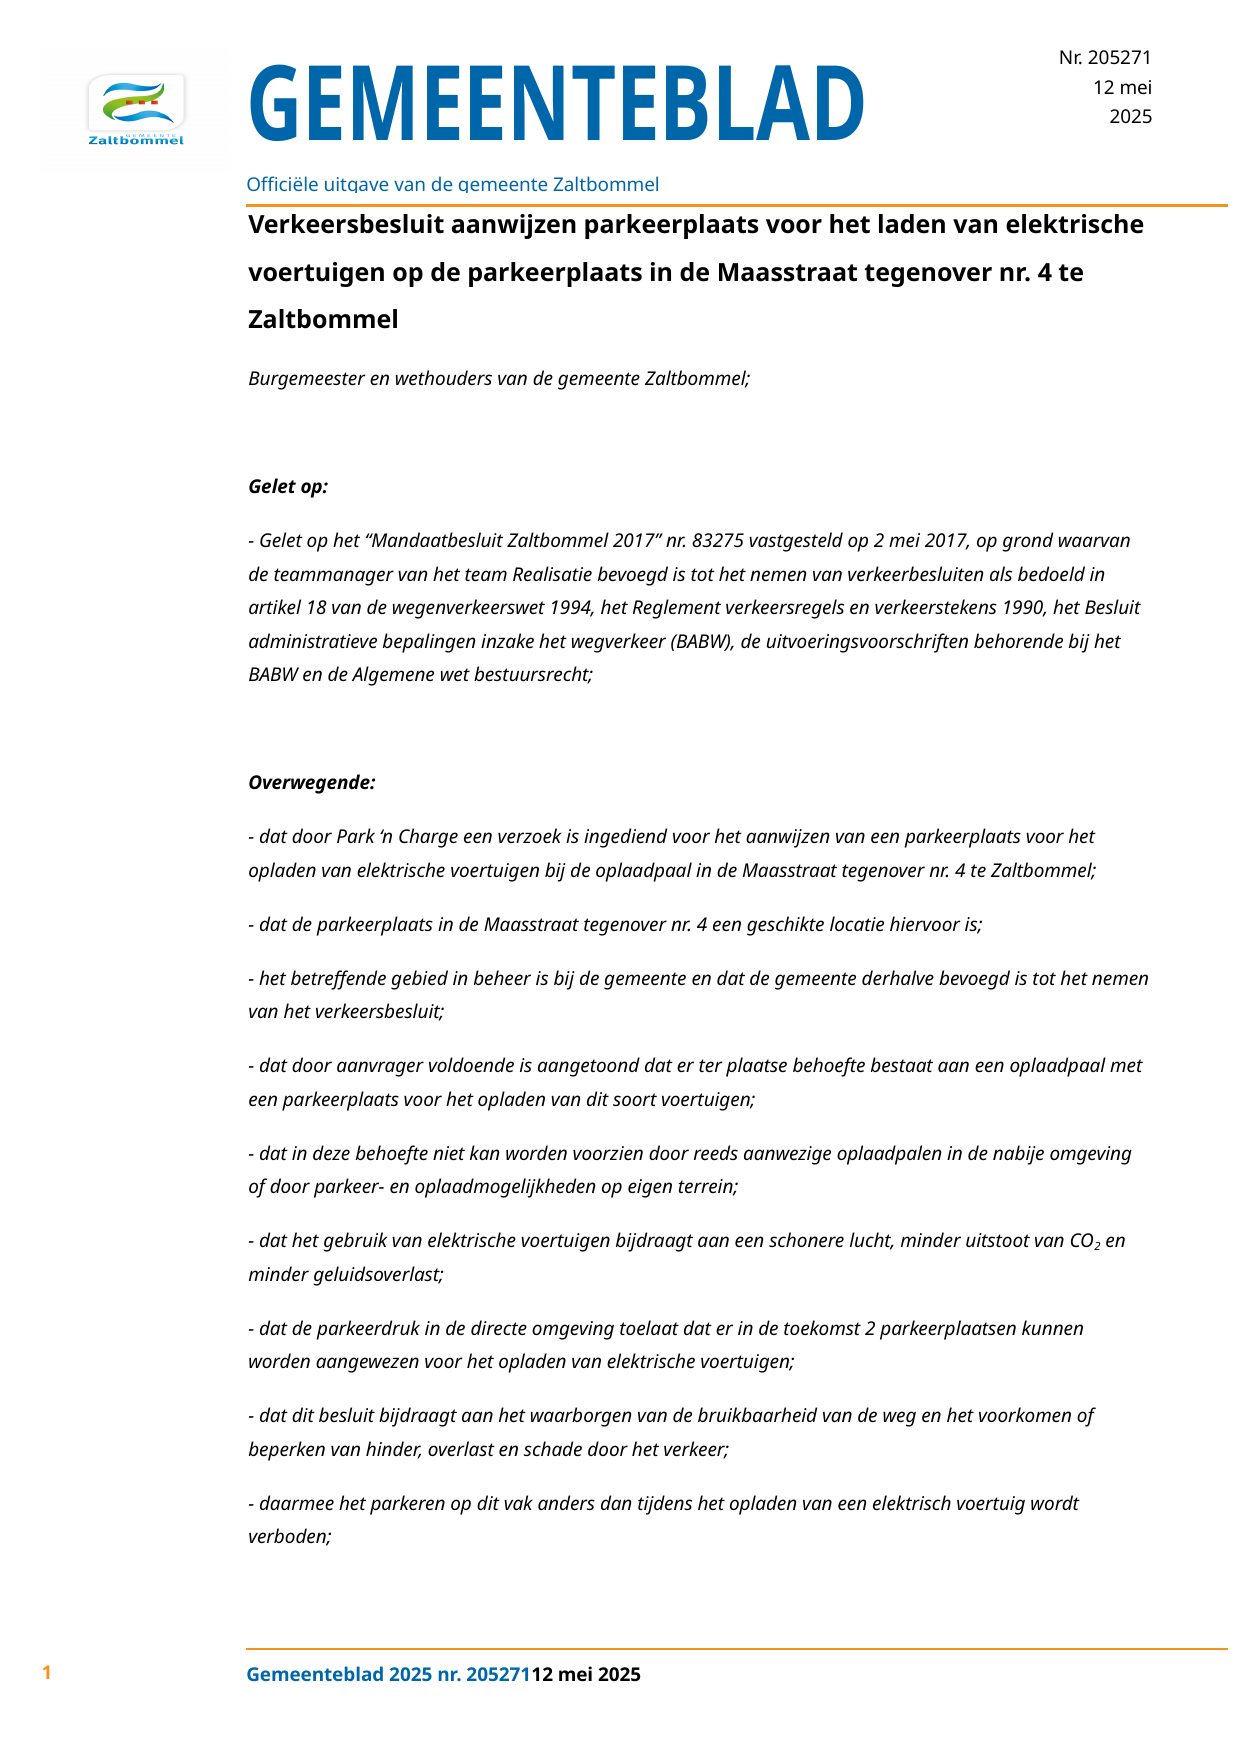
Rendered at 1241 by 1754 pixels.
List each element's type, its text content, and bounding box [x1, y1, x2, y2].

text - dat in deze behoefte niet kan worden voorzien door reeds aanwezige oplaadpalen in de nabije omgeving of door parkeer- en oplaadmogelijkheden op eigen terrein; [248, 1140, 1152, 1199]
text Gelet op: [248, 474, 1152, 499]
text - dat de parkeerdruk in de directe omgeving toelaat dat er in de toekomst 2 parkeerplaatsen kunnen worden aangewezen voor het opladen van elektrische voertuigen; [248, 1315, 1152, 1374]
text Verkeersbesluit aanwijzen parkeerplaats voor het laden van elektrische voertuigen op de parkeerplaats in de Maasstraat tegenover nr. 4 te Zaltbommel [248, 207, 1152, 336]
text Burgemeester en wethouders van de gemeente Zaltbommel; [248, 366, 1152, 391]
picture [41, 47, 231, 172]
text - dat door Park ‘n Charge een verzoek is ingediend voor het aanwijzen van een parkeerplaats voor het opladen van elektrische voertuigen bij de oplaadpaal in de Maasstraat tegenover nr. 4 te Zaltbommel; [248, 824, 1152, 883]
text - dat het gebruik van elektrische voertuigen bijdraagt aan een schonere lucht, minder uitstoot van CO2 en minder geluidsoverlast; [248, 1228, 1152, 1287]
text - dat de parkeerplaats in de Maasstraat tegenover nr. 4 een geschikte locatie hiervoor is; [248, 911, 1152, 937]
text Overwegende: [248, 769, 1152, 795]
text - Gelet op het “Mandaatbesluit Zaltbommel 2017” nr. 83275 vastgesteld op 2 mei 2017, op grond waarvan de teammanager van het team Realisatie bevoegd is tot het nemen van verkeerbesluiten als bedoeld in artikel 18 van de wegenverkeerswet 1994, het Reglement verkeersregels en verkeerstekens 1990, het Besluit administratieve bepalingen inzake het wegverkeer (BABW), de uitvoeringsvoorschriften behorende bij het BABW en de Algemene wet bestuursrecht; [248, 528, 1152, 687]
text - dat door aanvrager voldoende is aangetoond dat er ter plaatse behoefte bestaat aan een oplaadpaal met een parkeerplaats voor het opladen van dit soort voertuigen; [248, 1053, 1152, 1112]
text - daarmee het parkeren op dit vak anders dan tijdens het opladen van een elektrisch voertuig wordt verboden; [248, 1490, 1152, 1549]
text - dat dit besluit bijdraagt aan het waarborgen van de bruikbaarheid van de weg en het voorkomen of beperken van hinder, overlast en schade door het verkeer; [248, 1403, 1152, 1462]
text - het betreffende gebied in beheer is bij de gemeente en dat de gemeente derhalve bevoegd is tot het nemen van het verkeersbesluit; [248, 965, 1152, 1024]
